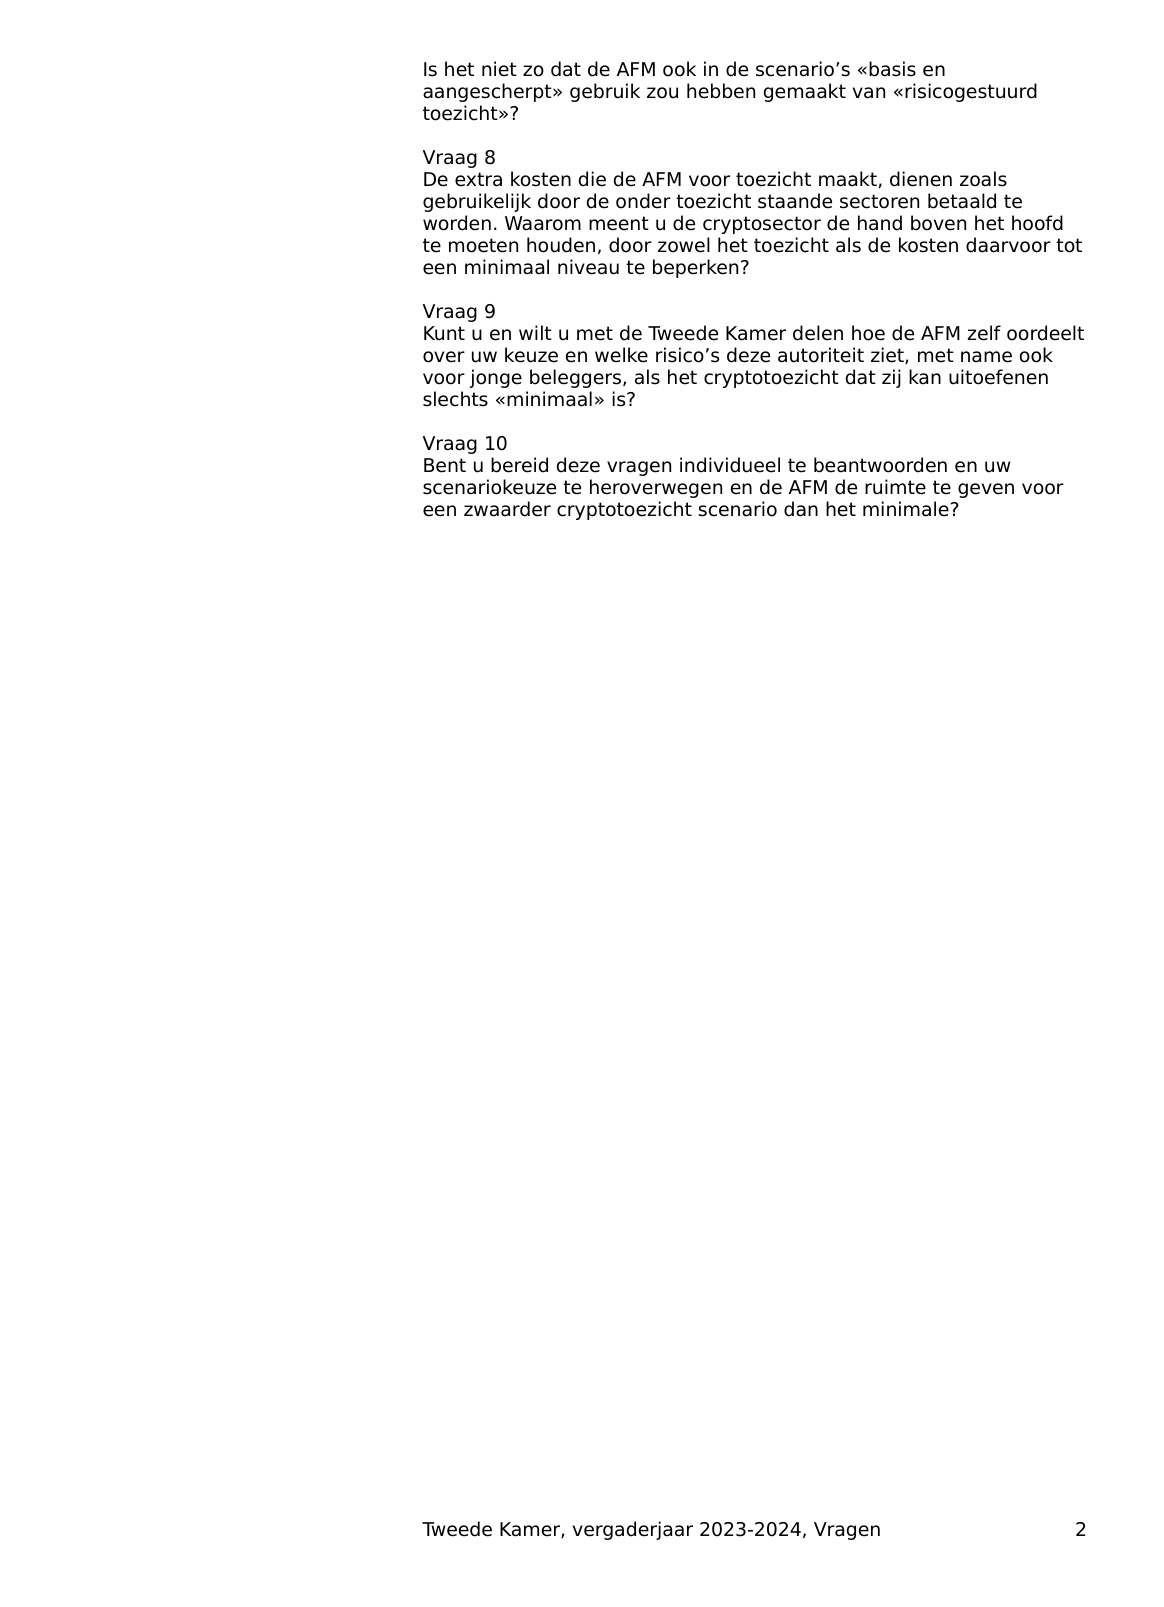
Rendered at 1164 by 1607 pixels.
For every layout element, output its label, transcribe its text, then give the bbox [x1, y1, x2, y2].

text Kunt u en wilt u met de Tweede Kamer delen hoe de AFM zelf oordeelt over uw keuze en welke risico’s deze autoriteit ziet, met name ook voor jonge beleggers, als het cryptotoezicht dat zij kan uitoefenen slechts «minimaal» is? [422, 323, 1087, 411]
text Is het niet zo dat de AFM ook in de scenario’s «basis en aangescherpt» gebruik zou hebben gemaakt van «risicogestuurd toezicht»? [422, 59, 1087, 125]
text Vraag 8 [422, 147, 1087, 169]
text Vraag 10 [422, 433, 1087, 455]
text Vraag 9 [422, 301, 1087, 323]
text Bent u bereid deze vragen individueel te beantwoorden en uw scenariokeuze te heroverwegen en de AFM de ruimte te geven voor een zwaarder cryptotoezicht scenario dan het minimale? [422, 455, 1087, 521]
text De extra kosten die de AFM voor toezicht maakt, dienen zoals gebruikelijk door de onder toezicht staande sectoren betaald te worden. Waarom meent u de cryptosector de hand boven het hoofd te moeten houden, door zowel het toezicht als de kosten daarvoor tot een minimaal niveau te beperken? [422, 169, 1087, 279]
